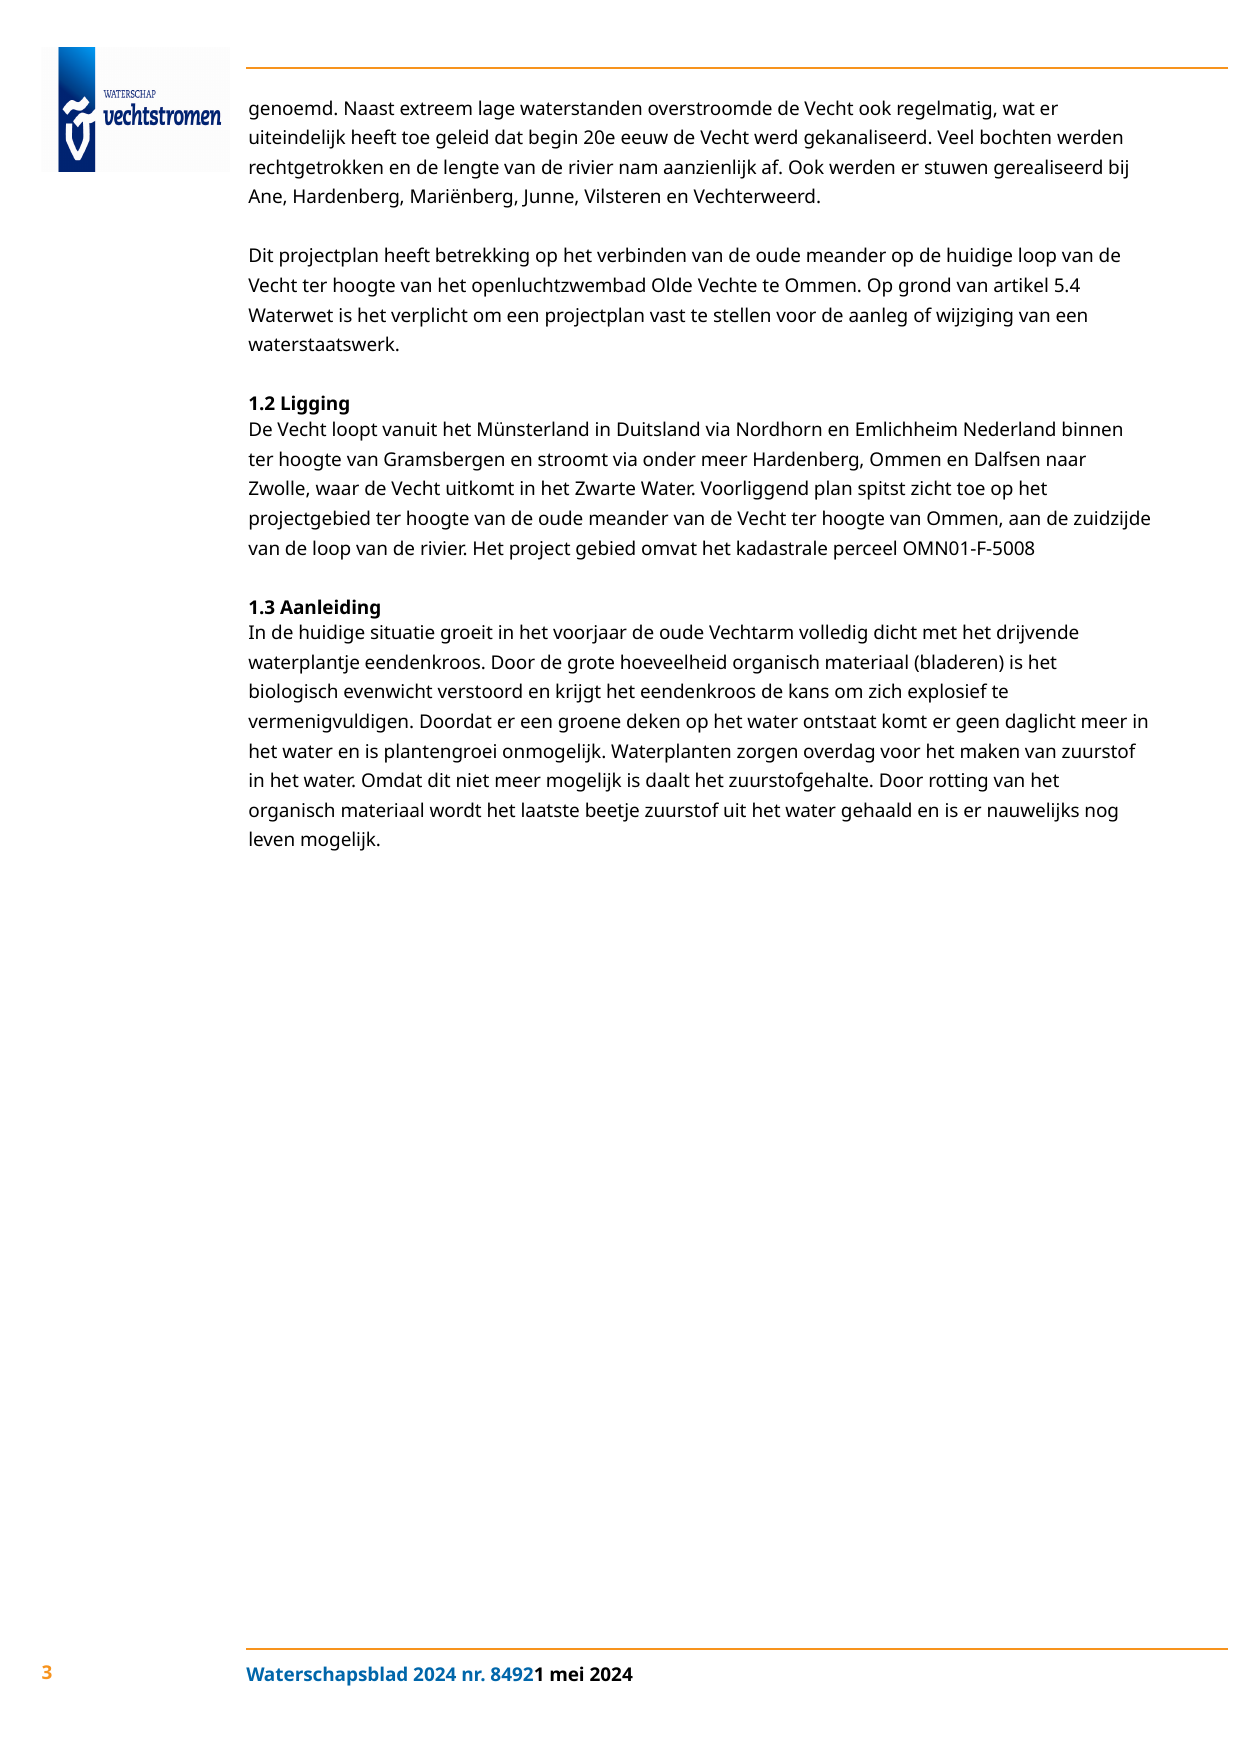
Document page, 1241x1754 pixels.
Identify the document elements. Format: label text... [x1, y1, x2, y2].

text Dit projectplan heeft betrekking op het verbinden van de oude meander op de huidige loop van de Vecht ter hoogte van het openluchtzwembad Olde Vechte te Ommen. Op grond van artikel 5.4 Waterwet is het verplicht om een projectplan vast te stellen voor de aanleg of wijziging van een waterstaatswerk. [248, 243, 1152, 357]
picture [41, 47, 231, 172]
text In de huidige situatie groeit in het voorjaar de oude Vechtarm volledig dicht met het drijvende waterplantje eendenkroos. Door de grote hoeveelheid organisch materiaal (bladeren) is het biologisch evenwicht verstoord en krijgt het eendenkroos de kans om zich explosief te vermenigvuldigen. Doordat er een groene deken op het water ontstaat komt er geen daglicht meer in het water en is plantengroei onmogelijk. Waterplanten zorgen overdag voor het maken van zuurstof in het water. Omdat dit niet meer mogelijk is daalt het zuurstofgehalte. Door rotting van het organisch materiaal wordt het laatste beetje zuurstof uit het water gehaald en is er nauwelijks nog leven mogelijk. [248, 619, 1152, 852]
text De Vecht loopt vanuit het Münsterland in Duitsland via Nordhorn en Emlichheim Nederland binnen ter hoogte van Gramsbergen en stroomt via onder meer Hardenberg, Ommen en Dalfsen naar Zwolle, waar de Vecht uitkomt in het Zwarte Water. Voorliggend plan spitst zicht toe op het projectgebied ter hoogte van de oude meander van de Vecht ter hoogte van Ommen, aan de zuidzijde van de loop van de rivier. Het project gebied omvat het kadastrale perceel OMN01-F-5008 [248, 416, 1152, 560]
text genoemd. Naast extreem lage waterstanden overstroomde de Vecht ook regelmatig, wat er uiteindelijk heeft toe geleid dat begin 20e eeuw de Vecht werd gekanaliseerd. Veel bochten werden rechtgetrokken en de lengte van de rivier nam aanzienlijk af. Ook werden er stuwen gerealiseerd bij Ane, Hardenberg, Mariënberg, Junne, Vilsteren en Vechterweerd. [248, 95, 1152, 209]
text 1.2 Ligging [248, 391, 1152, 416]
text 1.3 Aanleiding [248, 594, 1152, 619]
